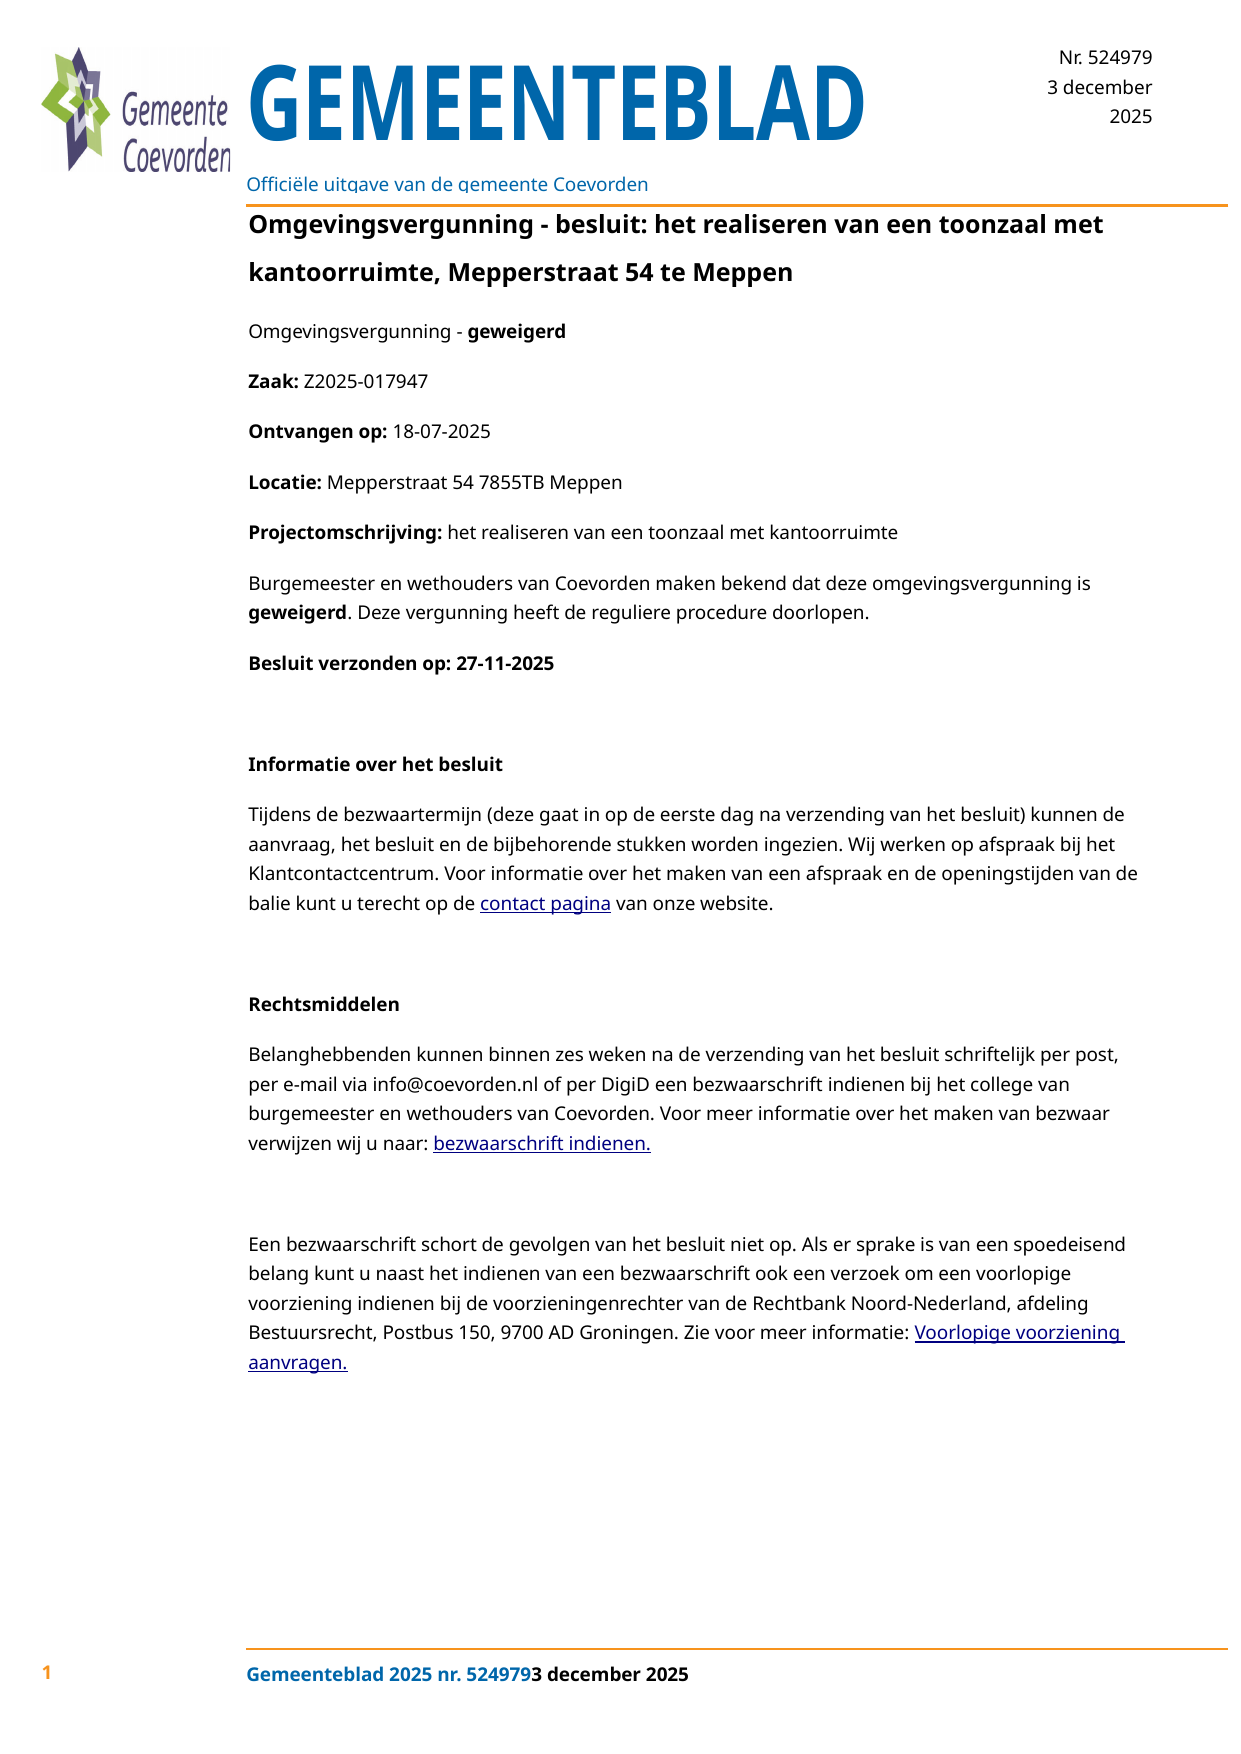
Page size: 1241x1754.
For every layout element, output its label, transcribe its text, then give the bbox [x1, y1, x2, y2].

text Informatie over het besluit [248, 751, 1152, 777]
text Zaak: Z2025-017947 [248, 368, 1152, 394]
text Rechtsmiddelen [248, 991, 1152, 1017]
picture [41, 47, 231, 172]
text Projectomschrijving: het realiseren van een toonzaal met kantoorruimte [248, 519, 1152, 545]
text Omgevingsvergunning - besluit: het realiseren van een toonzaal met kantoorruimte, Mepperstraat 54 te Meppen [248, 207, 1152, 288]
text Burgemeester en wethouders van Coevorden maken bekend dat deze omgevingsvergunning is geweigerd. Deze vergunning heeft de reguliere procedure doorlopen. [248, 570, 1152, 625]
text Locatie: Mepperstraat 54 7855TB Meppen [248, 469, 1152, 495]
text Een bezwaarschrift schort de gevolgen van het besluit niet op. Als er sprake is van een spoedeisend belang kunt u naast het indienen van een bezwaarschrift ook een verzoek om een voorlopige voorziening indienen bij de voorzieningenrechter van de Rechtbank Noord-Nederland, afdeling Bestuursrecht, Postbus 150, 9700 AD Groningen. Zie voor meer informatie: Voorlopige voorziening aanvragen. [248, 1231, 1152, 1375]
text Ontvangen op: 18-07-2025 [248, 419, 1152, 444]
text Belanghebbenden kunnen binnen zes weken na de verzending van het besluit schriftelijk per post, per e-mail via info@coevorden.nl of per DigiD een bezwaarschrift indienen bij het college van burgemeester en wethouders van Coevorden. Voor meer informatie over het maken van bezwaar verwijzen wij u naar: bezwaarschrift indienen. [248, 1041, 1152, 1156]
text Besluit verzonden op: 27-11-2025 [248, 650, 1152, 676]
text Omgevingsvergunning - geweigerd [248, 318, 1152, 344]
text Tijdens de bezwaartermijn (deze gaat in op de eerste dag na verzending van het besluit) kunnen de aanvraag, het besluit en de bijbehorende stukken worden ingezien. Wij werken op afspraak bij het Klantcontactcentrum. Voor informatie over het maken van een afspraak en de openingstijden van de balie kunt u terecht op de contact pagina van onze website. [248, 801, 1152, 916]
